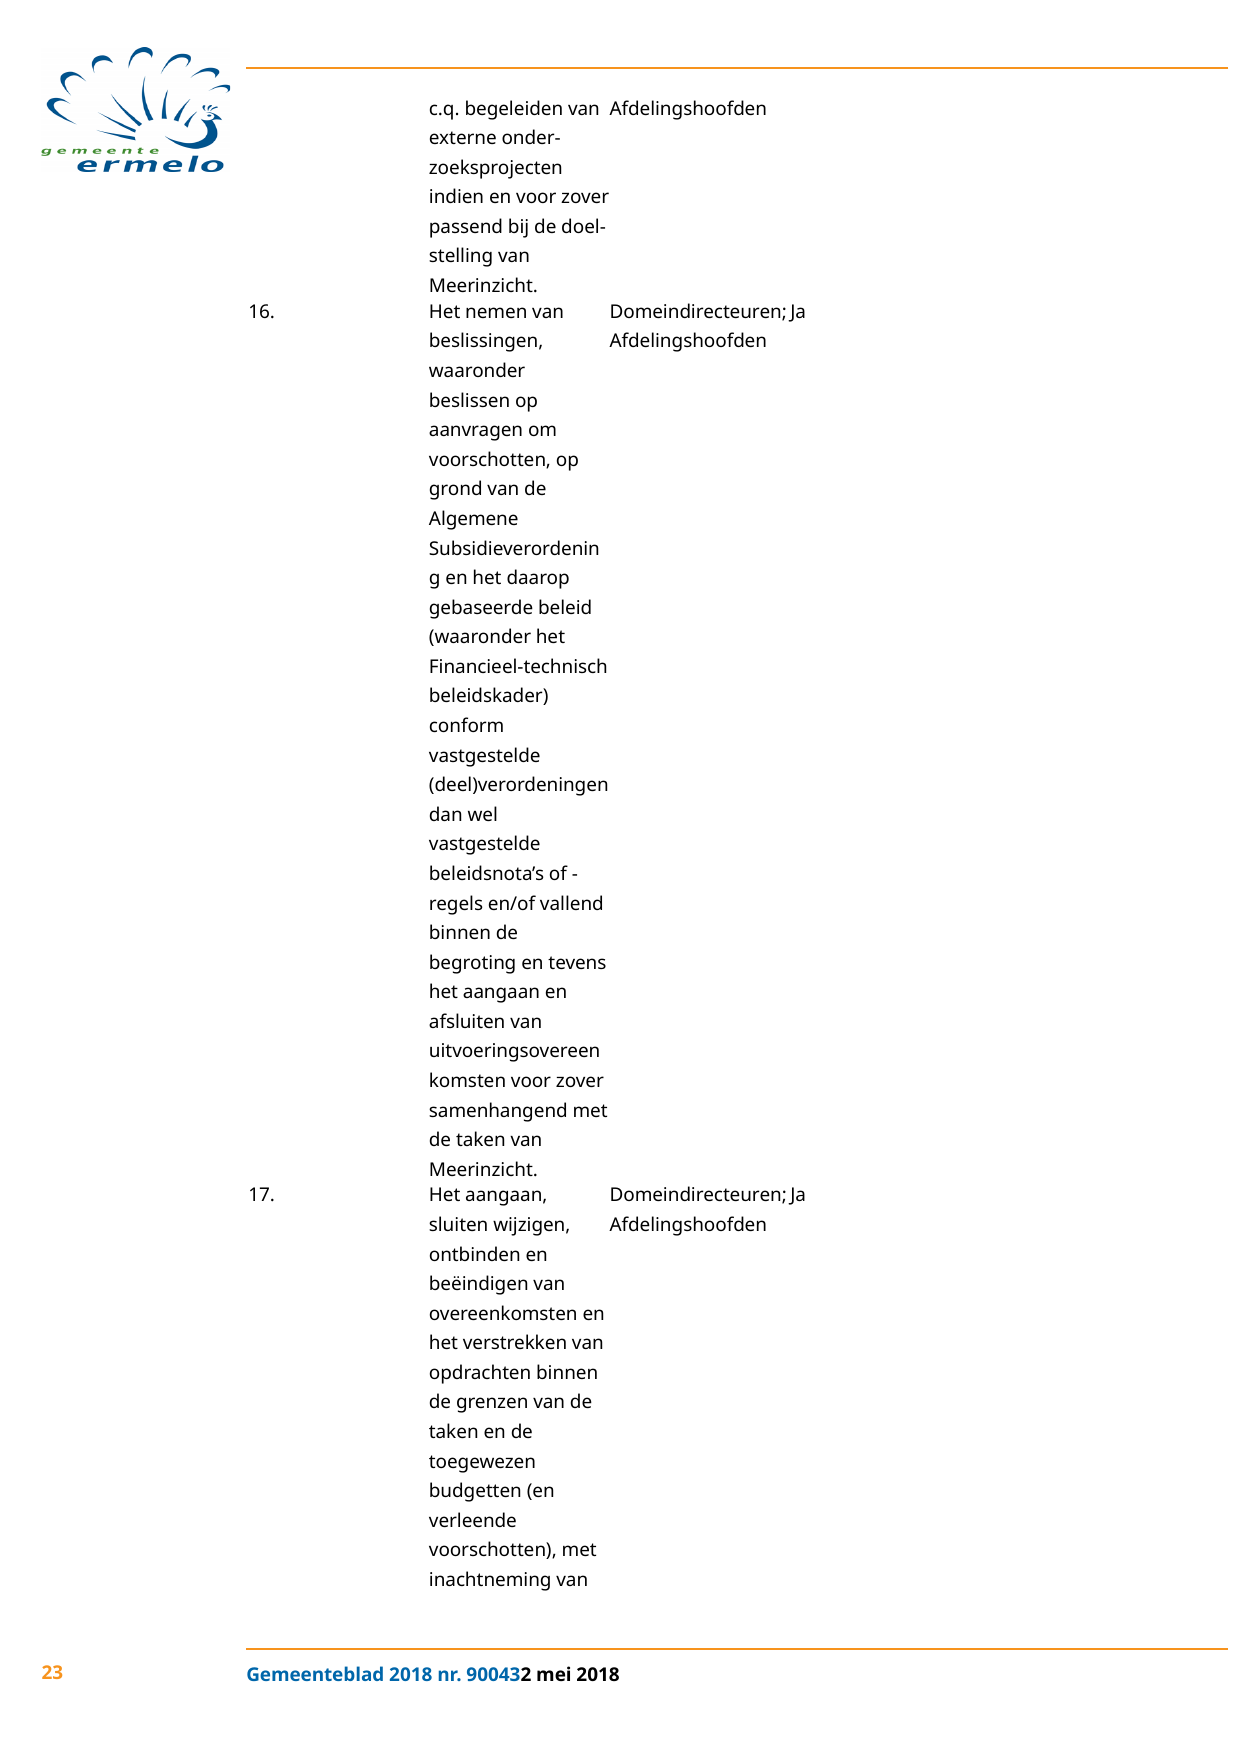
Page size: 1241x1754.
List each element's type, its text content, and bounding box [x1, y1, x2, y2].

table_cell Het aangaan, sluiten wijzigen, ontbinden en beëindigen van overeenkomsten en het verstrekken van opdrachten binnen de grenzen van de taken en de toegewezen budgetten (en verleende voorschotten), met inachtneming van [429, 1182, 609, 1592]
table_cell Domeindirecteuren; Afdelingshoofden [609, 1182, 790, 1592]
table_cell [248, 298, 429, 1182]
table_cell Domeindirecteuren; Afdelingshoofden [609, 298, 790, 1182]
picture [41, 47, 231, 172]
table_cell Het nemen van beslissingen, waaronder beslissen op aanvragen om voorschotten, op grond van de Algemene Subsidieverordening en het daarop gebaseerde beleid (waaronder het Financieel-technisch beleidskader) conform vastgestelde (deel)verordeningen dan wel vastgestelde beleidsnota’s of -regels en/of vallend binnen de begroting en tevens het aangaan en afsluiten van uitvoeringsovereenkomsten voor zover samenhangend met de taken van Meerinzicht. [429, 298, 609, 1182]
table_cell c.q. begeleiden van externe onder­zoeksprojecten indien en voor zover passend bij de doel­stelling van Meerinzicht. [429, 95, 609, 298]
table_cell [248, 95, 429, 298]
table_cell [790, 95, 971, 298]
table_cell Afdelingshoofden [609, 95, 790, 298]
table_cell [971, 1182, 1152, 1592]
table_cell Ja [790, 1182, 971, 1592]
table_cell [248, 1182, 429, 1592]
table_cell [971, 95, 1152, 298]
table_cell [971, 298, 1152, 1182]
table_cell Ja [790, 298, 971, 1182]
